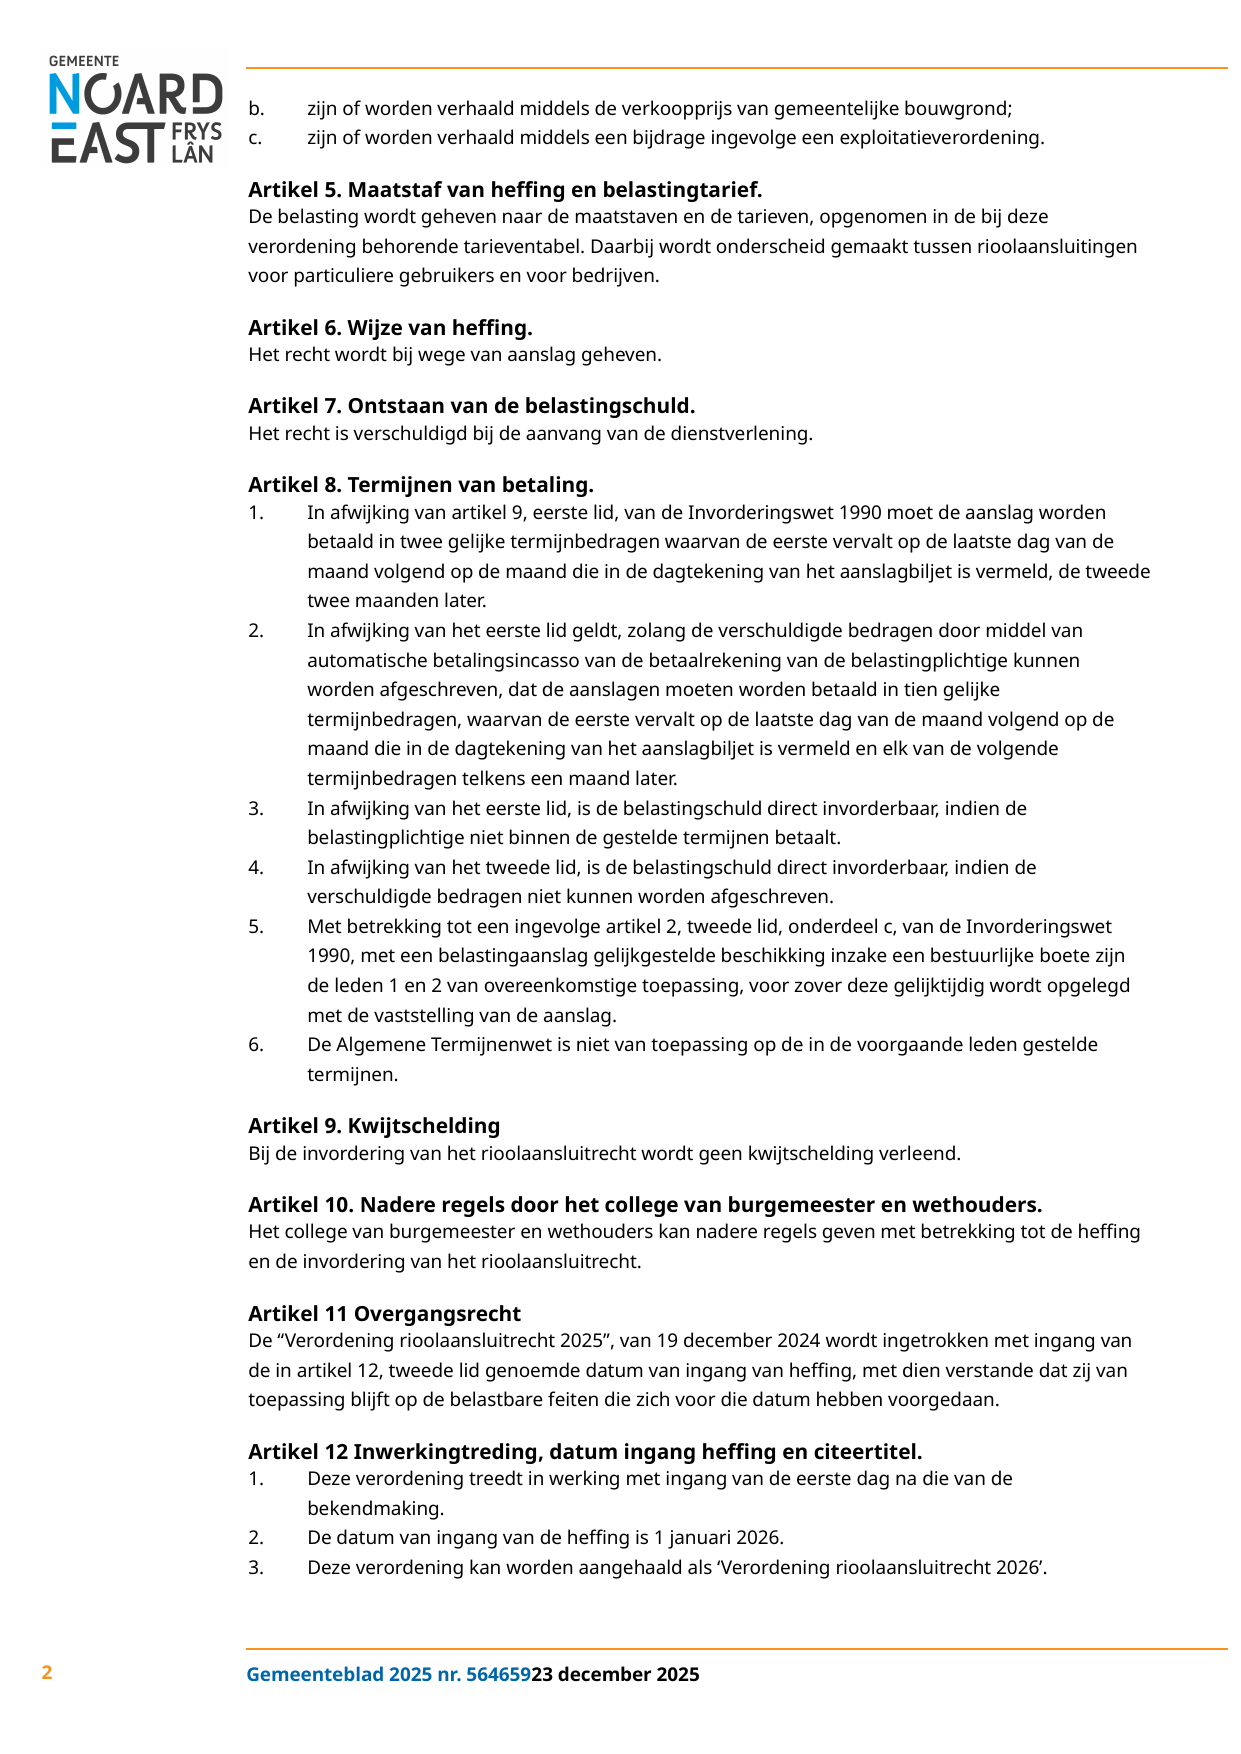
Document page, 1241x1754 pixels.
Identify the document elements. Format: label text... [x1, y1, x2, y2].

list In afwijking van het tweede lid, is de belastingschuld direct invorderbaar, indien de verschuldigde bedragen niet kunnen worden afgeschreven. [248, 854, 1152, 909]
text Artikel 12 Inwerkingtreding, datum ingang heffing en citeertitel. [248, 1437, 1152, 1465]
text Artikel 6. Wijze van heffing. [248, 313, 1152, 341]
text De “Verordening rioolaansluitrecht 2025”, van 19 december 2024 wordt ingetrokken met ingang van de in artikel 12, tweede lid genoemde datum van ingang van heffing, met dien verstande dat zij van toepassing blijft op de belastbare feiten die zich voor die datum hebben voorgedaan. [248, 1327, 1152, 1412]
list De Algemene Termijnenwet is niet van toepassing op de in de voorgaande leden gestelde termijnen. [248, 1031, 1152, 1087]
list Deze verordening treedt in werking met ingang van de eerste dag na die van de bekendmaking. [248, 1465, 1152, 1521]
text Het college van burgemeester en wethouders kan nadere regels geven met betrekking tot de heffing en de invordering van het rioolaansluitrecht. [248, 1219, 1152, 1274]
list In afwijking van het eerste lid, is de belastingschuld direct invorderbaar, indien de belastingplichtige niet binnen de gestelde termijnen betaalt. [248, 795, 1152, 850]
list Met betrekking tot een ingevolge artikel 2, tweede lid, onderdeel c, van de Invorderingswet 1990, met een belastingaanslag gelijkgestelde beschikking inzake een bestuurlijke boete zijn de leden 1 en 2 van overeenkomstige toepassing, voor zover deze gelijktijdig wordt opgelegd met de vaststelling van de aanslag. [248, 913, 1152, 1028]
text Het recht is verschuldigd bij de aanvang van de dienstverlening. [248, 420, 1152, 446]
text Het recht wordt bij wege van aanslag geheven. [248, 341, 1152, 367]
text Artikel 8. Termijnen van betaling. [248, 471, 1152, 499]
list In afwijking van het eerste lid geldt, zolang de verschuldigde bedragen door middel van automatische betalingsincasso van de betaalrekening van de belastingplichtige kunnen worden afgeschreven, dat de aanslagen moeten worden betaald in tien gelijke termijnbedragen, waarvan de eerste vervalt op de laatste dag van de maand volgend op de maand die in de dagtekening van het aanslagbiljet is vermeld en elk van de volgende termijnbedragen telkens een maand later. [248, 617, 1152, 791]
list zijn of worden verhaald middels de verkoopprijs van gemeentelijke bouwgrond; [248, 95, 1152, 121]
text Artikel 7. Ontstaan van de belastingschuld. [248, 392, 1152, 420]
picture [41, 47, 231, 172]
list De datum van ingang van de heffing is 1 januari 2026. [248, 1524, 1152, 1550]
list In afwijking van artikel 9, eerste lid, van de Invorderingswet 1990 moet de aanslag worden betaald in twee gelijke termijnbedragen waarvan de eerste vervalt op de laatste dag van de maand volgend op de maand die in de dagtekening van het aanslagbiljet is vermeld, de tweede twee maanden later. [248, 499, 1152, 613]
list zijn of worden verhaald middels een bijdrage ingevolge een exploitatieverordening. [248, 124, 1152, 150]
text Bij de invordering van het rioolaansluitrecht wordt geen kwijtschelding verleend. [248, 1140, 1152, 1166]
text Artikel 9. Kwijtschelding [248, 1111, 1152, 1140]
text Artikel 11 Overgangsrecht [248, 1299, 1152, 1327]
text Artikel 10. Nadere regels door het college van burgemeester en wethouders. [248, 1190, 1152, 1219]
list Deze verordening kan worden aangehaald als ‘Verordening rioolaansluitrecht 2026’. [248, 1554, 1152, 1580]
text De belasting wordt geheven naar de maatstaven en de tarieven, opgenomen in de bij deze verordening behorende tarieventabel. Daarbij wordt onderscheid gemaakt tussen rioolaansluitingen voor particuliere gebruikers en voor bedrijven. [248, 203, 1152, 288]
text Artikel 5. Maatstaf van heffing en belastingtarief. [248, 175, 1152, 203]
